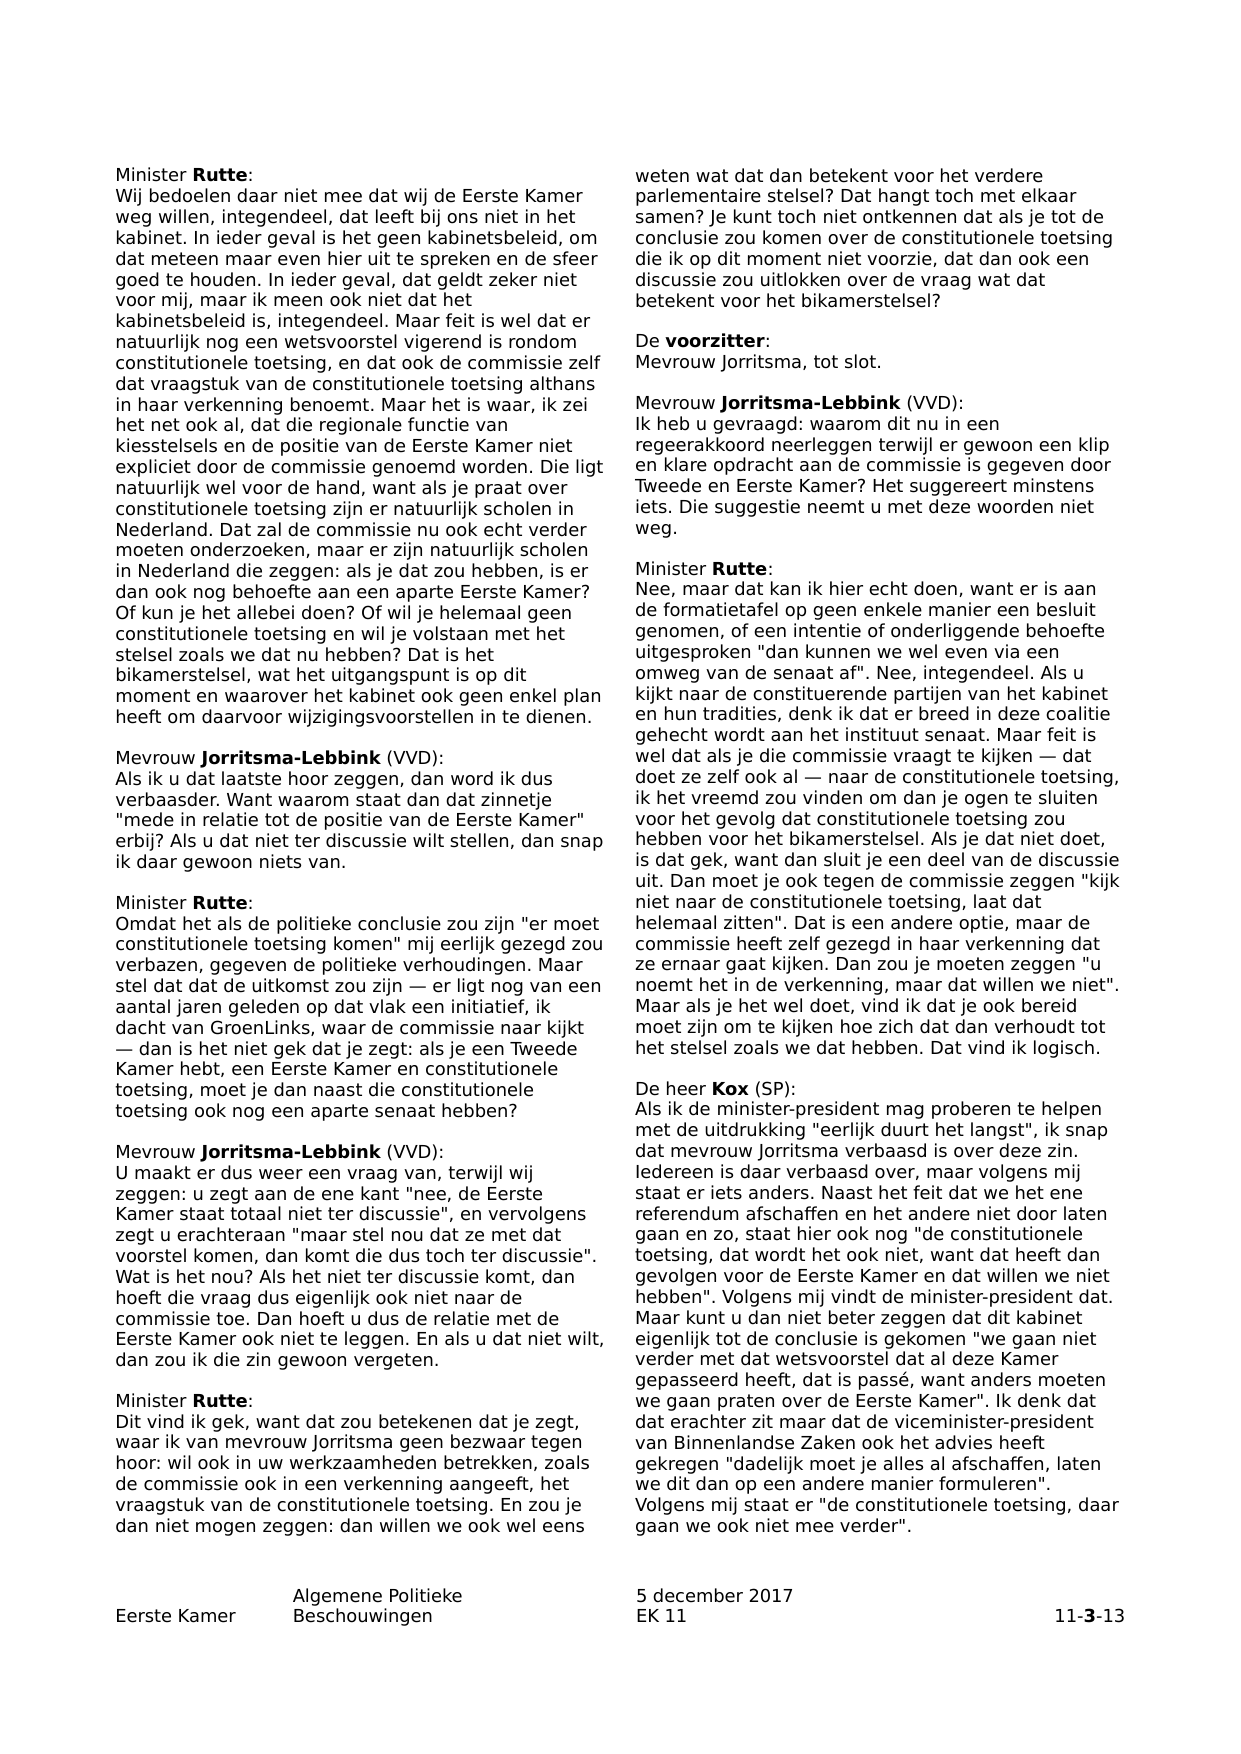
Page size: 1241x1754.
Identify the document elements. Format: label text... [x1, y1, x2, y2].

text Mevrouw Jorritsma-Lebbink (VVD): [635, 393, 1125, 413]
text Mevrouw Jorritsma-Lebbink (VVD): [115, 748, 605, 768]
text Mevrouw Jorritsma-Lebbink (VVD): [115, 1142, 605, 1162]
text Mevrouw Jorritsma, tot slot. [635, 352, 1125, 373]
text Nee, maar dat kan ik hier echt doen, want er is aan de formatietafel op geen enkele manier een besluit genomen, of een intentie of onderliggende behoefte uitgesproken "dan kunnen we wel even via een omweg van de senaat af". Nee, integendeel. Als u kijkt naar de constituerende partijen van het kabinet en hun tradities, denk ik dat er breed in deze coalitie gehecht wordt aan het instituut senaat. Maar feit is wel dat als je die commissie vraagt te kijken — dat doet ze zelf ook al — naar de constitutionele toetsing, ik het vreemd zou vinden om dan je ogen te sluiten voor het gevolg dat constitutionele toetsing zou hebben voor het bikamerstelsel. Als je dat niet doet, is dat gek, want dan sluit je een deel van de discussie uit. Dan moet je ook tegen de commissie zeggen "kijk niet naar de constitutionele toetsing, laat dat helemaal zitten". Dat is een andere optie, maar de commissie heeft zelf gezegd in haar verkenning dat ze ernaar gaat kijken. Dan zou je moeten zeggen "u noemt het in de verkenning, maar dat willen we niet". Maar als je het wel doet, vind ik dat je ook bereid moet zijn om te kijken hoe zich dat dan verhoudt tot het stelsel zoals we dat hebben. Dat vind ik logisch. [635, 579, 1125, 1058]
text weten wat dat dan betekent voor het verdere parlementaire stelsel? Dat hangt toch met elkaar samen? Je kunt toch niet ontkennen dat als je tot de conclusie zou komen over de constitutionele toetsing die ik op dit moment niet voorzie, dat dan ook een discussie zou uitlokken over de vraag wat dat betekent voor het bikamerstelsel? [635, 165, 1125, 311]
text Minister Rutte: [115, 893, 605, 913]
text De voorzitter: [635, 331, 1125, 352]
text Minister Rutte: [115, 165, 605, 186]
text Minister Rutte: [115, 1391, 605, 1411]
text Wij bedoelen daar niet mee dat wij de Eerste Kamer weg willen, integendeel, dat leeft bij ons niet in het kabinet. In ieder geval is het geen kabinetsbeleid, om dat meteen maar even hier uit te spreken en de sfeer goed te houden. In ieder geval, dat geldt zeker niet voor mij, maar ik meen ook niet dat het kabinetsbeleid is, integendeel. Maar feit is wel dat er natuurlijk nog een wetsvoorstel vigerend is rondom constitutionele toetsing, en dat ook de commissie zelf dat vraagstuk van de constitutionele toetsing althans in haar verkenning benoemt. Maar het is waar, ik zei het net ook al, dat die regionale functie van kiesstelsels en de positie van de Eerste Kamer niet expliciet door de commissie genoemd worden. Die ligt natuurlijk wel voor de hand, want als je praat over constitutionele toetsing zijn er natuurlijk scholen in Nederland. Dat zal de commissie nu ook echt verder moeten onderzoeken, maar er zijn natuurlijk scholen in Nederland die zeggen: als je dat zou hebben, is er dan ook nog behoefte aan een aparte Eerste Kamer? Of kun je het allebei doen? Of wil je helemaal geen constitutionele toetsing en wil je volstaan met het stelsel zoals we dat nu hebben? Dat is het bikamerstelsel, wat het uitgangspunt is op dit moment en waarover het kabinet ook geen enkel plan heeft om daarvoor wijzigingsvoorstellen in te dienen. [115, 186, 605, 728]
text Minister Rutte: [635, 558, 1125, 579]
text De heer Kox (SP): [635, 1078, 1125, 1099]
text Omdat het als de politieke conclusie zou zijn "er moet constitutionele toetsing komen" mij eerlijk gezegd zou verbazen, gegeven de politieke verhoudingen. Maar stel dat dat de uitkomst zou zijn — er ligt nog van een aantal jaren geleden op dat vlak een initiatief, ik dacht van GroenLinks, waar de commissie naar kijkt — dan is het niet gek dat je zegt: als je een Tweede Kamer hebt, een Eerste Kamer en constitutionele toetsing, moet je dan naast die constitutionele toetsing ook nog een aparte senaat hebben? [115, 913, 605, 1122]
text Als ik de minister-president mag proberen te helpen met de uitdrukking "eerlijk duurt het langst", ik snap dat mevrouw Jorritsma verbaasd is over deze zin. Iedereen is daar verbaasd over, maar volgens mij staat er iets anders. Naast het feit dat we het ene referendum afschaffen en het andere niet door laten gaan en zo, staat hier ook nog "de constitutionele toetsing, dat wordt het ook niet, want dat heeft dan gevolgen voor de Eerste Kamer en dat willen we niet hebben". Volgens mij vindt de minister-president dat. Maar kunt u dan niet beter zeggen dat dit kabinet eigenlijk tot de conclusie is gekomen "we gaan niet verder met dat wetsvoorstel dat al deze Kamer gepasseerd heeft, dat is passé, want anders moeten we gaan praten over de Eerste Kamer". Ik denk dat dat erachter zit maar dat de viceminister-president van Binnenlandse Zaken ook het advies heeft gekregen "dadelijk moet je alles al afschaffen, laten we dit dan op een andere manier formuleren". Volgens mij staat er "de constitutionele toetsing, daar gaan we ook niet mee verder". [635, 1099, 1125, 1537]
text U maakt er dus weer een vraag van, terwijl wij zeggen: u zegt aan de ene kant "nee, de Eerste Kamer staat totaal niet ter discussie", en vervolgens zegt u erachteraan "maar stel nou dat ze met dat voorstel komen, dan komt die dus toch ter discussie". Wat is het nou? Als het niet ter discussie komt, dan hoeft die vraag dus eigenlijk ook niet naar de commissie toe. Dan hoeft u dus de relatie met de Eerste Kamer ook niet te leggen. En als u dat niet wilt, dan zou ik die zin gewoon vergeten. [115, 1162, 605, 1371]
text Als ik u dat laatste hoor zeggen, dan word ik dus verbaasder. Want waarom staat dan dat zinnetje "mede in relatie tot de positie van de Eerste Kamer" erbij? Als u dat niet ter discussie wilt stellen, dan snap ik daar gewoon niets van. [115, 768, 605, 873]
text Ik heb u gevraagd: waarom dit nu in een regeerakkoord neerleggen terwijl er gewoon een klip en klare opdracht aan de commissie is gegeven door Tweede en Eerste Kamer? Het suggereert minstens iets. Die suggestie neemt u met deze woorden niet weg. [635, 413, 1125, 538]
text Dit vind ik gek, want dat zou betekenen dat je zegt, waar ik van mevrouw Jorritsma geen bezwaar tegen hoor: wil ook in uw werkzaamheden betrekken, zoals de commissie ook in een verkenning aangeeft, het vraagstuk van de constitutionele toetsing. En zou je dan niet mogen zeggen: dan willen we ook wel eens [115, 1411, 605, 1536]
